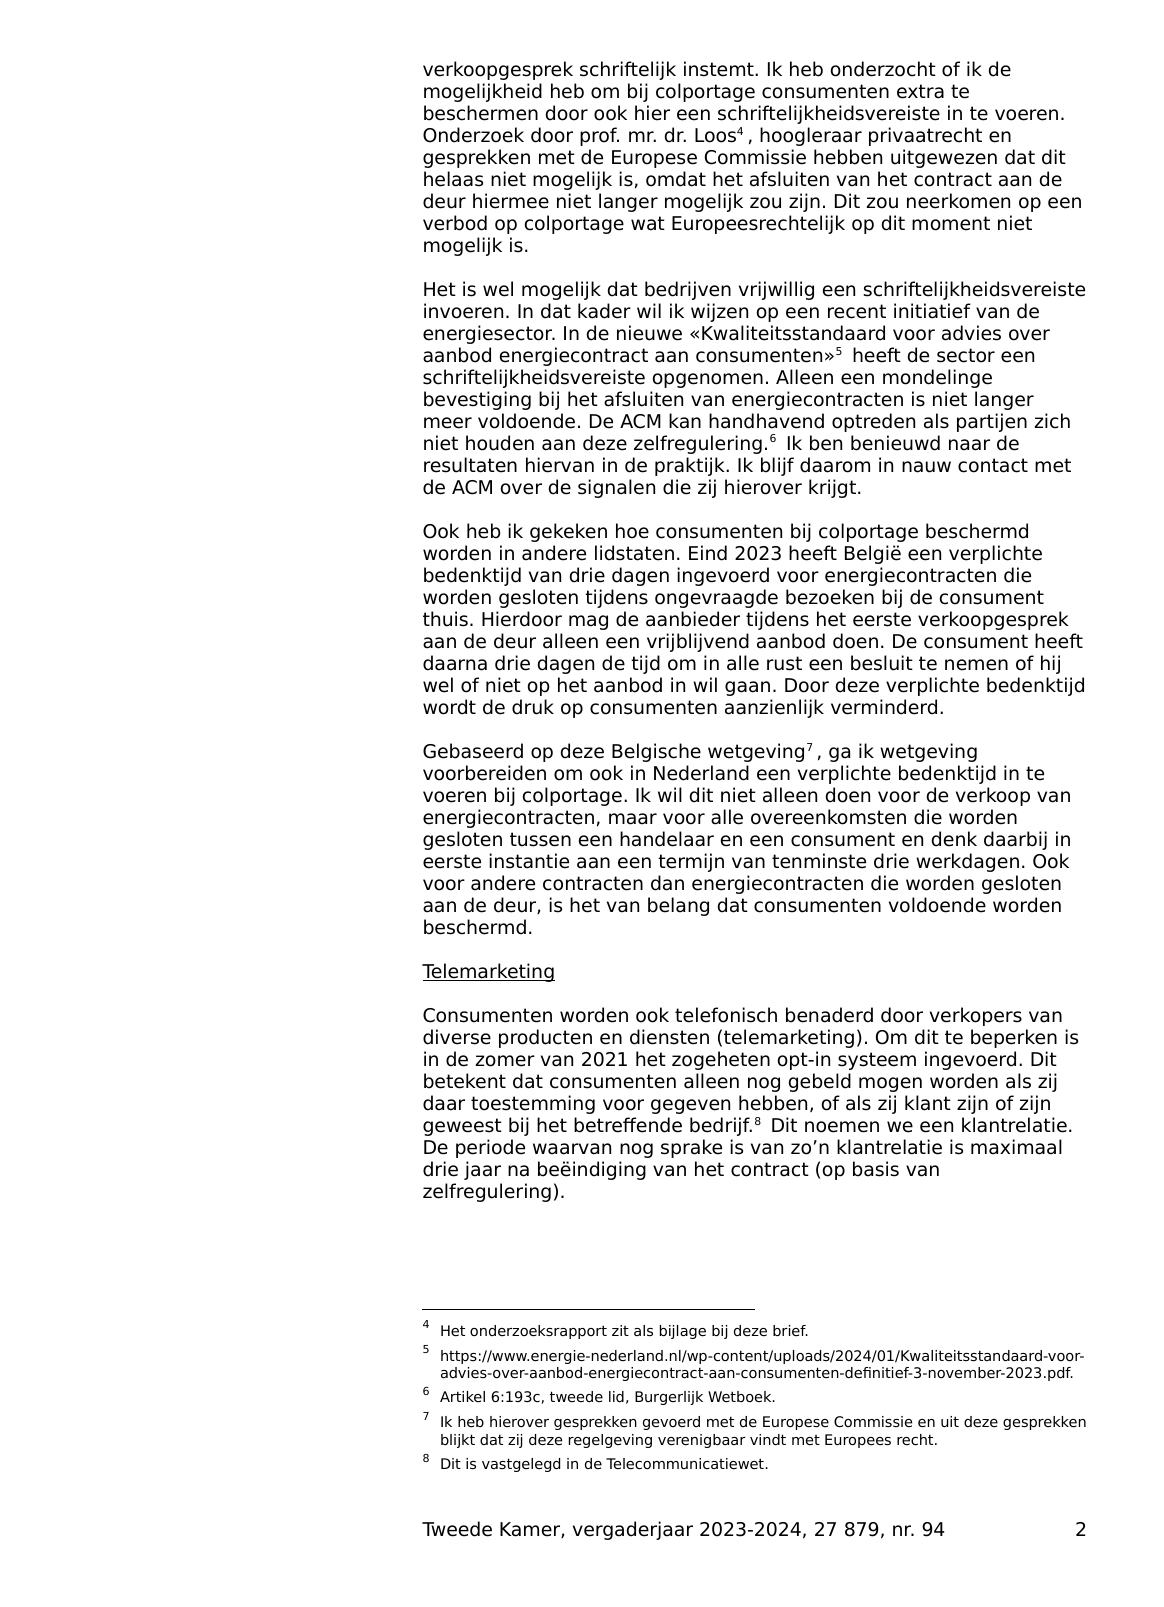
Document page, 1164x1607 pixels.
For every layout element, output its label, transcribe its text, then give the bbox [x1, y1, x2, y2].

text Consumenten worden ook telefonisch benaderd door verkopers van diverse producten en diensten (telemarketing). Om dit te beperken is in de zomer van 2021 het zogeheten opt-in systeem ingevoerd. Dit betekent dat consumenten alleen nog gebeld mogen worden als zij daar toestemming voor gegeven hebben, of als zij klant zijn of zijn geweest bij het betreffende bedrijf. Dit noemen we een klantrelatie. De periode waarvan nog sprake is van zo’n klantrelatie is maximaal drie jaar na beëindiging van het contract (op basis van zelfregulering). [422, 1005, 1087, 1203]
text Gebaseerd op deze Belgische wetgeving, ga ik wetgeving voorbereiden om ook in Nederland een verplichte bedenktijd in te voeren bij colportage. Ik wil dit niet alleen doen voor de verkoop van energiecontracten, maar voor alle overeenkomsten die worden gesloten tussen een handelaar en een consument en denk daarbij in eerste instantie aan een termijn van tenminste drie werkdagen. Ook voor andere contracten dan energiecontracten die worden gesloten aan de deur, is het van belang dat consumenten voldoende worden beschermd. [422, 741, 1087, 939]
subtitle Telemarketing [422, 961, 1087, 983]
text Dit is vastgelegd in de Telecommunicatiewet. [422, 1452, 1087, 1474]
text Artikel 6:193c, tweede lid, Burgerlijk Wetboek. [422, 1385, 1087, 1407]
text Het is wel mogelijk dat bedrijven vrijwillig een schriftelijkheidsvereiste invoeren. In dat kader wil ik wijzen op een recent initiatief van de energiesector. In de nieuwe «Kwaliteitsstandaard voor advies over aanbod energiecontract aan consumenten» heeft de sector een schriftelijkheidsvereiste opgenomen. Alleen een mondelinge bevestiging bij het afsluiten van energiecontracten is niet langer meer voldoende. De ACM kan handhavend optreden als partijen zich niet houden aan deze zelfregulering. Ik ben benieuwd naar de resultaten hiervan in de praktijk. Ik blijf daarom in nauw contact met de ACM over de signalen die zij hierover krijgt. [422, 279, 1087, 499]
text Het onderzoeksrapport zit als bijlage bij deze brief. [422, 1318, 1087, 1341]
text Ik heb hierover gesprekken gevoerd met de Europese Commissie en uit deze gesprekken blijkt dat zij deze regelgeving verenigbaar vindt met Europees recht. [422, 1410, 1087, 1449]
text https://www.energie-nederland.nl/wp-content/uploads/2024/01/Kwaliteitsstandaard-voor-advies-over-aanbod-energiecontract-aan-consumenten-definitief-3-november-2023.pdf. [422, 1343, 1087, 1382]
text verkoopgesprek schriftelijk instemt. Ik heb onderzocht of ik de mogelijkheid heb om bij colportage consumenten extra te beschermen door ook hier een schriftelijkheidsvereiste in te voeren. Onderzoek door prof. mr. dr. Loos, hoogleraar privaatrecht en gesprekken met de Europese Commissie hebben uitgewezen dat dit helaas niet mogelijk is, omdat het afsluiten van het contract aan de deur hiermee niet langer mogelijk zou zijn. Dit zou neerkomen op een verbod op colportage wat Europeesrechtelijk op dit moment niet mogelijk is. [422, 59, 1087, 257]
text Ook heb ik gekeken hoe consumenten bij colportage beschermd worden in andere lidstaten. Eind 2023 heeft België een verplichte bedenktijd van drie dagen ingevoerd voor energiecontracten die worden gesloten tijdens ongevraagde bezoeken bij de consument thuis. Hierdoor mag de aanbieder tijdens het eerste verkoopgesprek aan de deur alleen een vrijblijvend aanbod doen. De consument heeft daarna drie dagen de tijd om in alle rust een besluit te nemen of hij wel of niet op het aanbod in wil gaan. Door deze verplichte bedenktijd wordt de druk op consumenten aanzienlijk verminderd. [422, 521, 1087, 719]
